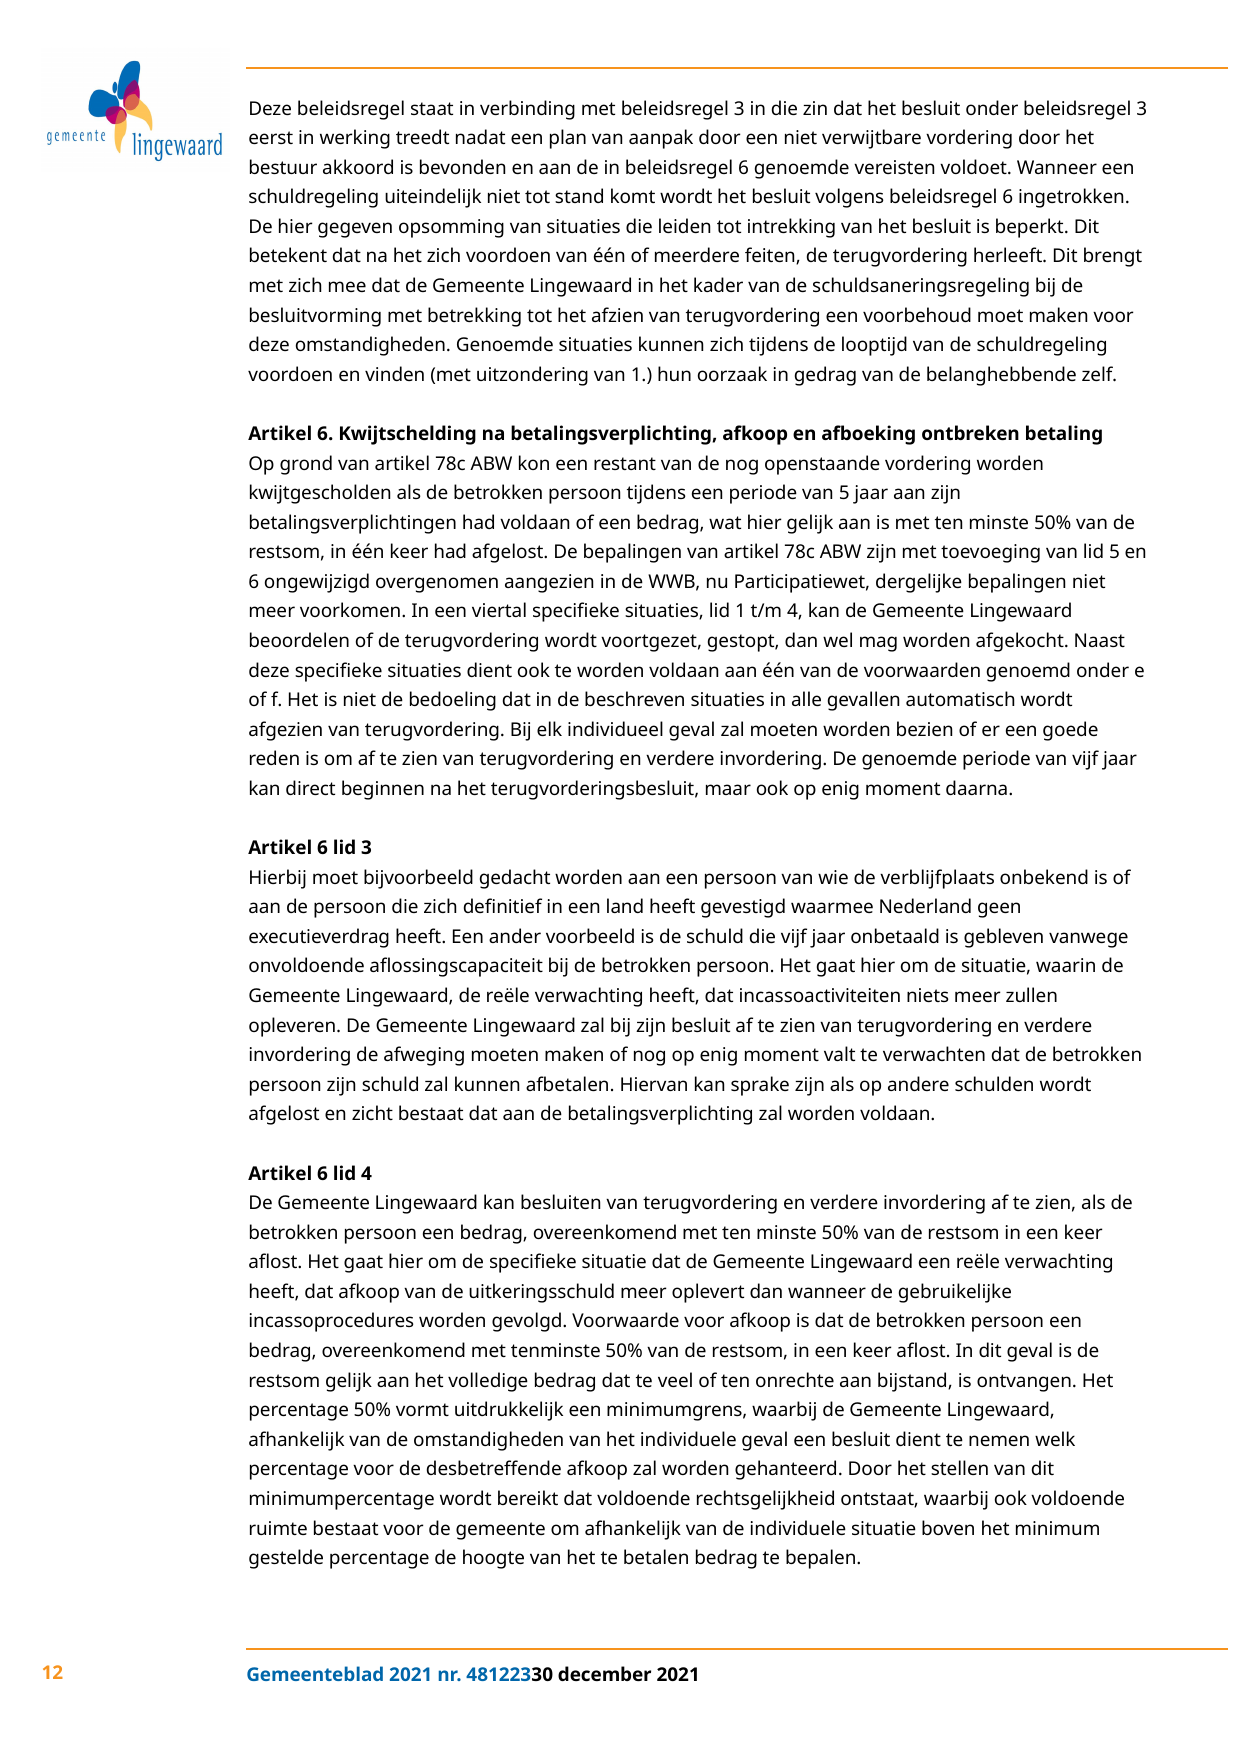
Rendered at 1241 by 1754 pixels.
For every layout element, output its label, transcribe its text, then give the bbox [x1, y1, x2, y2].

text Op grond van artikel 78c ABW kon een restant van de nog openstaande vordering worden kwijtgescholden als de betrokken persoon tijdens een periode van 5 jaar aan zijn betalingsverplichtingen had voldaan of een bedrag, wat hier gelijk aan is met ten minste 50% van de restsom, in één keer had afgelost. De bepalingen van artikel 78c ABW zijn met toevoeging van lid 5 en 6 ongewijzigd overgenomen aangezien in de WWB, nu Participatiewet, dergelijke bepalingen niet meer voorkomen. In een viertal specifieke situaties, lid 1 t/m 4, kan de Gemeente Lingewaard beoordelen of de terugvordering wordt voortgezet, gestopt, dan wel mag worden afgekocht. Naast deze specifieke situaties dient ook te worden voldaan aan één van de voorwaarden genoemd onder e of f. Het is niet de bedoeling dat in de beschreven situaties in alle gevallen automatisch wordt afgezien van terugvordering. Bij elk individueel geval zal moeten worden bezien of er een goede reden is om af te zien van terugvordering en verdere invordering. De genoemde periode van vijf jaar kan direct beginnen na het terugvorderingsbesluit, maar ook op enig moment daarna. [248, 450, 1152, 801]
picture [41, 47, 231, 172]
text Artikel 6 lid 4 [248, 1160, 1152, 1186]
text Hierbij moet bijvoorbeeld gedacht worden aan een persoon van wie de verblijfplaats onbekend is of aan de persoon die zich definitief in een land heeft gevestigd waarmee Nederland geen executieverdrag heeft. Een ander voorbeeld is de schuld die vijf jaar onbetaald is gebleven vanwege onvoldoende aflossingscapaciteit bij de betrokken persoon. Het gaat hier om de situatie, waarin de Gemeente Lingewaard, de reële verwachting heeft, dat incassoactiviteiten niets meer zullen opleveren. De Gemeente Lingewaard zal bij zijn besluit af te zien van terugvordering en verdere invordering de afweging moeten maken of nog op enig moment valt te verwachten dat de betrokken persoon zijn schuld zal kunnen afbetalen. Hiervan kan sprake zijn als op andere schulden wordt afgelost en zicht bestaat dat aan de betalingsverplichting zal worden voldaan. [248, 864, 1152, 1126]
text Artikel 6 lid 3 [248, 834, 1152, 860]
text De Gemeente Lingewaard kan besluiten van terugvordering en verdere invordering af te zien, als de betrokken persoon een bedrag, overeenkomend met ten minste 50% van de restsom in een keer aflost. Het gaat hier om de specifieke situatie dat de Gemeente Lingewaard een reële verwachting heeft, dat afkoop van de uitkeringsschuld meer oplevert dan wanneer de gebruikelijke incassoprocedures worden gevolgd. Voorwaarde voor afkoop is dat de betrokken persoon een bedrag, overeenkomend met tenminste 50% van de restsom, in een keer aflost. In dit geval is de restsom gelijk aan het volledige bedrag dat te veel of ten onrechte aan bijstand, is ontvangen. Het percentage 50% vormt uitdrukkelijk een minimumgrens, waarbij de Gemeente Lingewaard, afhankelijk van de omstandigheden van het individuele geval een besluit dient te nemen welk percentage voor de desbetreffende afkoop zal worden gehanteerd. Door het stellen van dit minimumpercentage wordt bereikt dat voldoende rechtsgelijkheid ontstaat, waarbij ook voldoende ruimte bestaat voor de gemeente om afhankelijk van de individuele situatie boven het minimum gestelde percentage de hoogte van het te betalen bedrag te bepalen. [248, 1189, 1152, 1570]
text Artikel 6. Kwijtschelding na betalingsverplichting, afkoop en afboeking ontbreken betaling [248, 420, 1152, 446]
text De hier gegeven opsomming van situaties die leiden tot intrekking van het besluit is beperkt. Dit betekent dat na het zich voordoen van één of meerdere feiten, de terugvordering herleeft. Dit brengt met zich mee dat de Gemeente Lingewaard in het kader van de schuldsaneringsregeling bij de besluitvorming met betrekking tot het afzien van terugvordering een voorbehoud moet maken voor deze omstandigheden. Genoemde situaties kunnen zich tijdens de looptijd van de schuldregeling voordoen en vinden (met uitzondering van 1.) hun oorzaak in gedrag van de belanghebbende zelf. [248, 213, 1152, 387]
text Deze beleidsregel staat in verbinding met beleidsregel 3 in die zin dat het besluit onder beleidsregel 3 eerst in werking treedt nadat een plan van aanpak door een niet verwijtbare vordering door het bestuur akkoord is bevonden en aan de in beleidsregel 6 genoemde vereisten voldoet. Wanneer een schuldregeling uiteindelijk niet tot stand komt wordt het besluit volgens beleidsregel 6 ingetrokken. [248, 95, 1152, 209]
